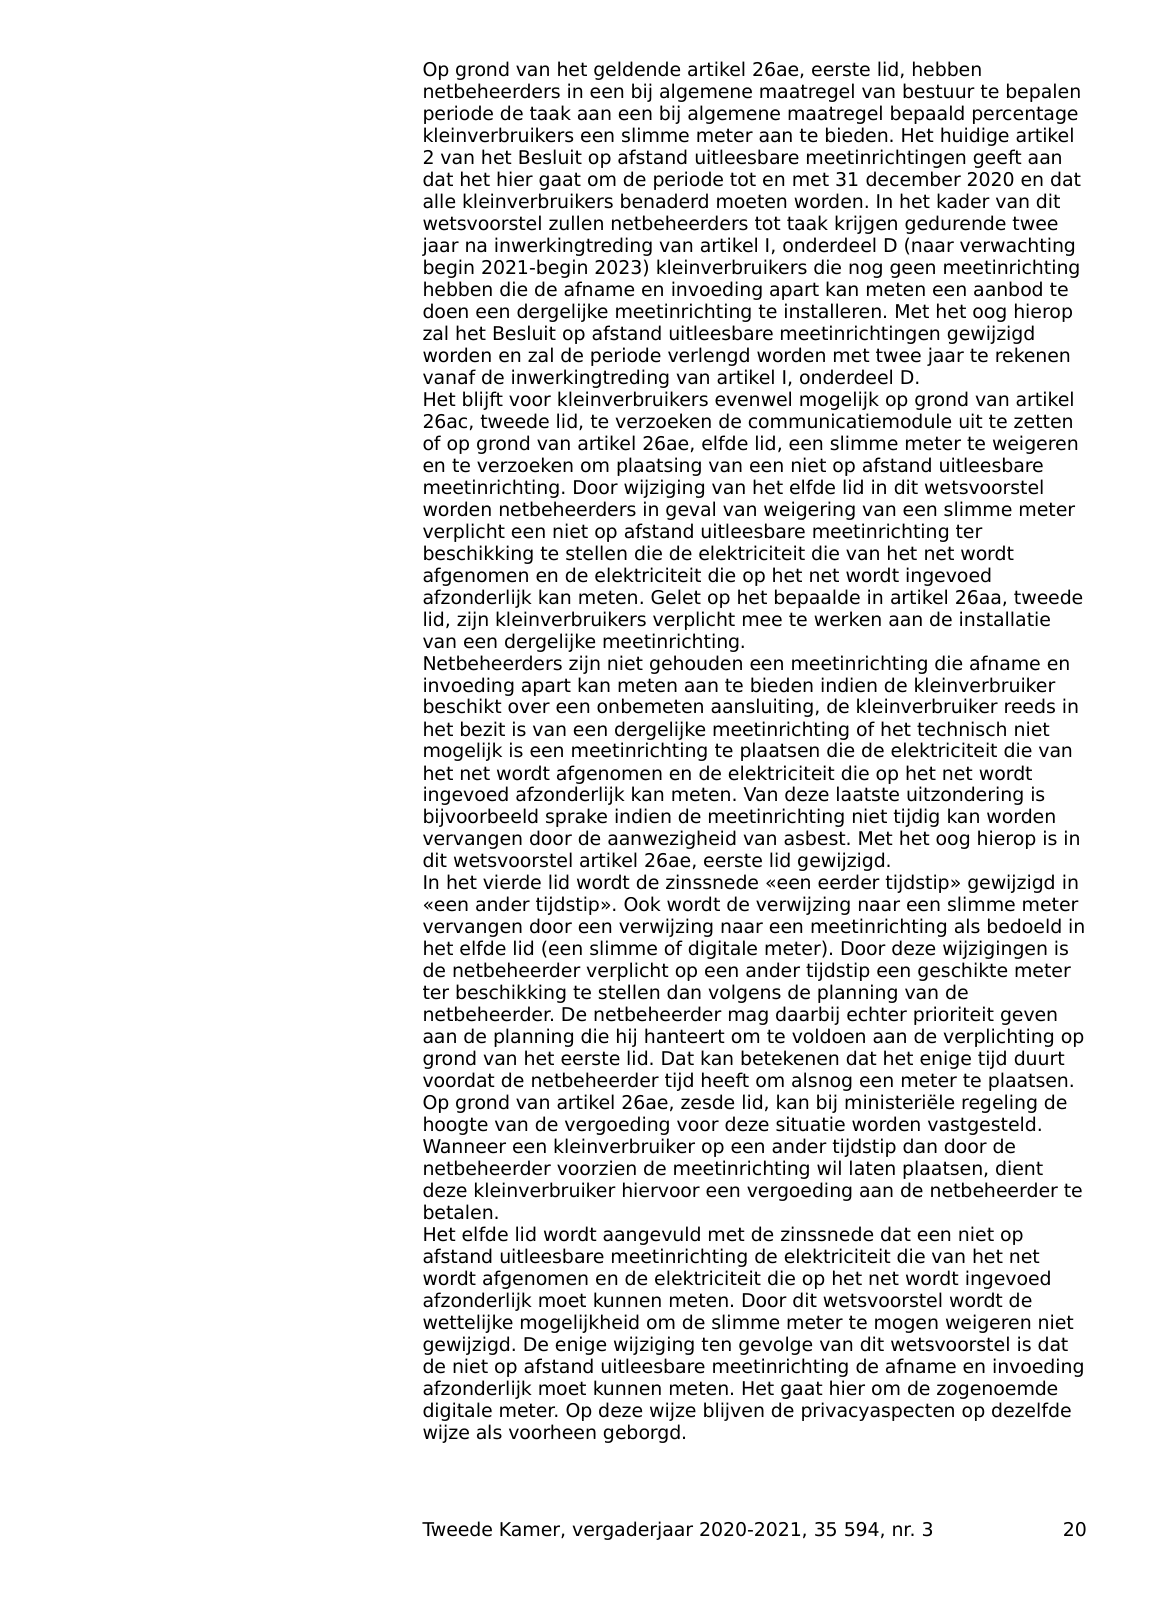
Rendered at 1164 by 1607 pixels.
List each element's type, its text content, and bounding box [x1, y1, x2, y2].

text Netbeheerders zijn niet gehouden een meetinrichting die afname en invoeding apart kan meten aan te bieden indien de kleinverbruiker beschikt over een onbemeten aansluiting, de kleinverbruiker reeds in het bezit is van een dergelijke meetinrichting of het technisch niet mogelijk is een meetinrichting te plaatsen die de elektriciteit die van het net wordt afgenomen en de elektriciteit die op het net wordt ingevoed afzonderlijk kan meten. Van deze laatste uitzondering is bijvoorbeeld sprake indien de meetinrichting niet tijdig kan worden vervangen door de aanwezigheid van asbest. Met het oog hierop is in dit wetsvoorstel artikel 26ae, eerste lid gewijzigd. [422, 652, 1087, 872]
text In het vierde lid wordt de zinssnede «een eerder tijdstip» gewijzigd in «een ander tijdstip». Ook wordt de verwijzing naar een slimme meter vervangen door een verwijzing naar een meetinrichting als bedoeld in het elfde lid (een slimme of digitale meter). Door deze wijzigingen is de netbeheerder verplicht op een ander tijdstip een geschikte meter ter beschikking te stellen dan volgens de planning van de netbeheerder. De netbeheerder mag daarbij echter prioriteit geven aan de planning die hij hanteert om te voldoen aan de verplichting op grond van het eerste lid. Dat kan betekenen dat het enige tijd duurt voordat de netbeheerder tijd heeft om alsnog een meter te plaatsen. Op grond van artikel 26ae, zesde lid, kan bij ministeriële regeling de hoogte van de vergoeding voor deze situatie worden vastgesteld. Wanneer een kleinverbruiker op een ander tijdstip dan door de netbeheerder voorzien de meetinrichting wil laten plaatsen, dient deze kleinverbruiker hiervoor een vergoeding aan de netbeheerder te betalen. [422, 872, 1087, 1224]
text Het elfde lid wordt aangevuld met de zinssnede dat een niet op afstand uitleesbare meetinrichting de elektriciteit die van het net wordt afgenomen en de elektriciteit die op het net wordt ingevoed afzonderlijk moet kunnen meten. Door dit wetsvoorstel wordt de wettelijke mogelijkheid om de slimme meter te mogen weigeren niet gewijzigd. De enige wijziging ten gevolge van dit wetsvoorstel is dat de niet op afstand uitleesbare meetinrichting de afname en invoeding afzonderlijk moet kunnen meten. Het gaat hier om de zogenoemde digitale meter. Op deze wijze blijven de privacyaspecten op dezelfde wijze als voorheen geborgd. [422, 1224, 1087, 1444]
text Het blijft voor kleinverbruikers evenwel mogelijk op grond van artikel 26ac, tweede lid, te verzoeken de communicatiemodule uit te zetten of op grond van artikel 26ae, elfde lid, een slimme meter te weigeren en te verzoeken om plaatsing van een niet op afstand uitleesbare meetinrichting. Door wijziging van het elfde lid in dit wetsvoorstel worden netbeheerders in geval van weigering van een slimme meter verplicht een niet op afstand uitleesbare meetinrichting ter beschikking te stellen die de elektriciteit die van het net wordt afgenomen en de elektriciteit die op het net wordt ingevoed afzonderlijk kan meten. Gelet op het bepaalde in artikel 26aa, tweede lid, zijn kleinverbruikers verplicht mee te werken aan de installatie van een dergelijke meetinrichting. [422, 389, 1087, 652]
text Op grond van het geldende artikel 26ae, eerste lid, hebben netbeheerders in een bij algemene maatregel van bestuur te bepalen periode de taak aan een bij algemene maatregel bepaald percentage kleinverbruikers een slimme meter aan te bieden. Het huidige artikel 2 van het Besluit op afstand uitleesbare meetinrichtingen geeft aan dat het hier gaat om de periode tot en met 31 december 2020 en dat alle kleinverbruikers benaderd moeten worden. In het kader van dit wetsvoorstel zullen netbeheerders tot taak krijgen gedurende twee jaar na inwerkingtreding van artikel I, onderdeel D (naar verwachting begin 2021-begin 2023) kleinverbruikers die nog geen meetinrichting hebben die de afname en invoeding apart kan meten een aanbod te doen een dergelijke meetinrichting te installeren. Met het oog hierop zal het Besluit op afstand uitleesbare meetinrichtingen gewijzigd worden en zal de periode verlengd worden met twee jaar te rekenen vanaf de inwerkingtreding van artikel I, onderdeel D. [422, 59, 1087, 389]
